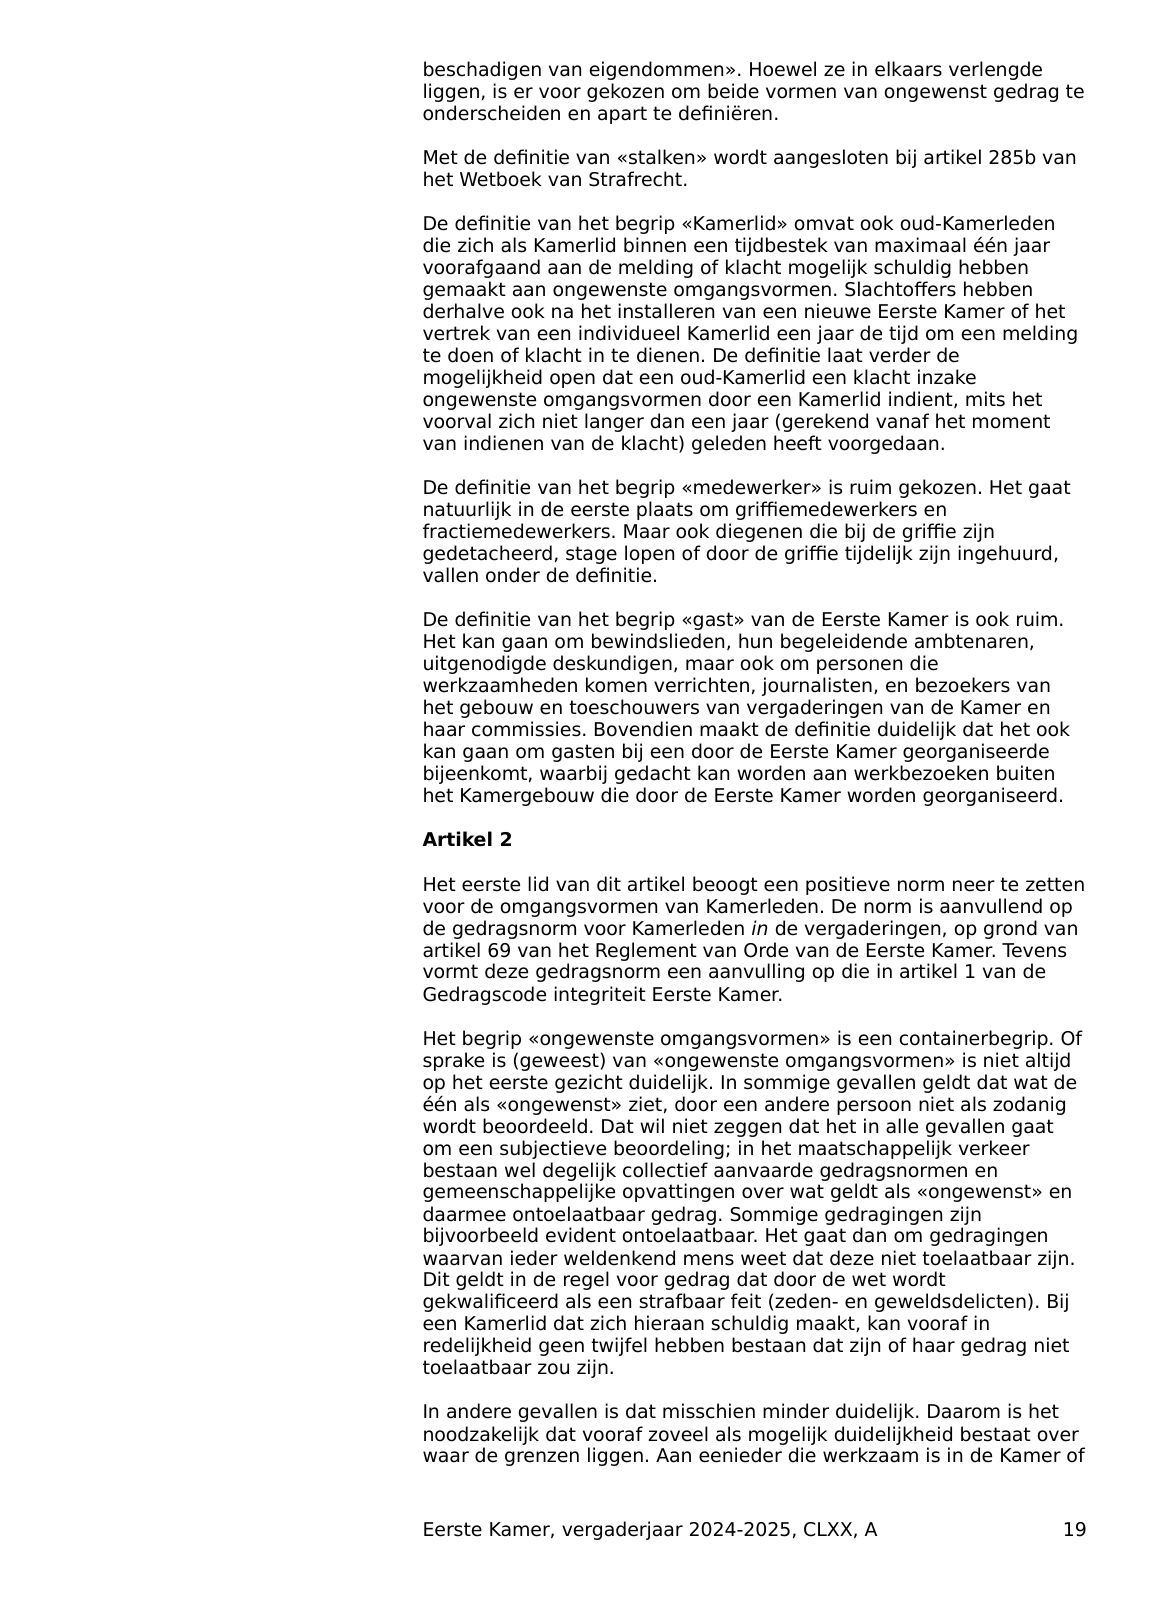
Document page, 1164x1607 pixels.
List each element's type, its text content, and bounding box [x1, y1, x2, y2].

text Het eerste lid van dit artikel beoogt een positieve norm neer te zetten voor de omgangsvormen van Kamerleden. De norm is aanvullend op de gedragsnorm voor Kamerleden in de vergaderingen, op grond van artikel 69 van het Reglement van Orde van de Eerste Kamer. Tevens vormt deze gedragsnorm een aanvulling op die in artikel 1 van de Gedragscode integriteit Eerste Kamer. [422, 873, 1087, 1005]
text De definitie van het begrip «gast» van de Eerste Kamer is ook ruim. Het kan gaan om bewindslieden, hun begeleidende ambtenaren, uitgenodigde deskundigen, maar ook om personen die werkzaamheden komen verrichten, journalisten, en bezoekers van het gebouw en toeschouwers van vergaderingen van de Kamer en haar commissies. Bovendien maakt de definitie duidelijk dat het ook kan gaan om gasten bij een door de Eerste Kamer georganiseerde bijeenkomt, waarbij gedacht kan worden aan werkbezoeken buiten het Kamergebouw die door de Eerste Kamer worden georganiseerd. [422, 609, 1087, 807]
text Het begrip «ongewenste omgangsvormen» is een containerbegrip. Of sprake is (geweest) van «ongewenste omgangsvormen» is niet altijd op het eerste gezicht duidelijk. In sommige gevallen geldt dat wat de één als «ongewenst» ziet, door een andere persoon niet als zodanig wordt beoordeeld. Dat wil niet zeggen dat het in alle gevallen gaat om een subjectieve beoordeling; in het maatschappelijk verkeer bestaan wel degelijk collectief aanvaarde gedragsnormen en gemeenschappelijke opvattingen over wat geldt als «ongewenst» en daarmee ontoelaatbaar gedrag. Sommige gedragingen zijn bijvoorbeeld evident ontoelaatbaar. Het gaat dan om gedragingen waarvan ieder weldenkend mens weet dat deze niet toelaatbaar zijn. Dit geldt in de regel voor gedrag dat door de wet wordt gekwalificeerd als een strafbaar feit (zeden- en geweldsdelicten). Bij een Kamerlid dat zich hieraan schuldig maakt, kan vooraf in redelijkheid geen twijfel hebben bestaan dat zijn of haar gedrag niet toelaatbaar zou zijn. [422, 1028, 1087, 1379]
text De definitie van het begrip «Kamerlid» omvat ook oud-Kamerleden die zich als Kamerlid binnen een tijdbestek van maximaal één jaar voorafgaand aan de melding of klacht mogelijk schuldig hebben gemaakt aan ongewenste omgangsvormen. Slachtoffers hebben derhalve ook na het installeren van een nieuwe Eerste Kamer of het vertrek van een individueel Kamerlid een jaar de tijd om een melding te doen of klacht in te dienen. De definitie laat verder de mogelijkheid open dat een oud-Kamerlid een klacht inzake ongewenste omgangsvormen door een Kamerlid indient, mits het voorval zich niet langer dan een jaar (gerekend vanaf het moment van indienen van de klacht) geleden heeft voorgedaan. [422, 213, 1087, 455]
subtitle Artikel 2 [422, 829, 1087, 851]
text In andere gevallen is dat misschien minder duidelijk. Daarom is het noodzakelijk dat vooraf zoveel als mogelijk duidelijkheid bestaat over waar de grenzen liggen. Aan eenieder die werkzaam is in de Kamer of [422, 1401, 1087, 1467]
text beschadigen van eigendommen». Hoewel ze in elkaars verlengde liggen, is er voor gekozen om beide vormen van ongewenst gedrag te onderscheiden en apart te definiëren. [422, 59, 1087, 125]
text Met de definitie van «stalken» wordt aangesloten bij artikel 285b van het Wetboek van Strafrecht. [422, 147, 1087, 191]
text De definitie van het begrip «medewerker» is ruim gekozen. Het gaat natuurlijk in de eerste plaats om griffiemedewerkers en fractiemedewerkers. Maar ook diegenen die bij de griffie zijn gedetacheerd, stage lopen of door de griffie tijdelijk zijn ingehuurd, vallen onder de definitie. [422, 477, 1087, 587]
